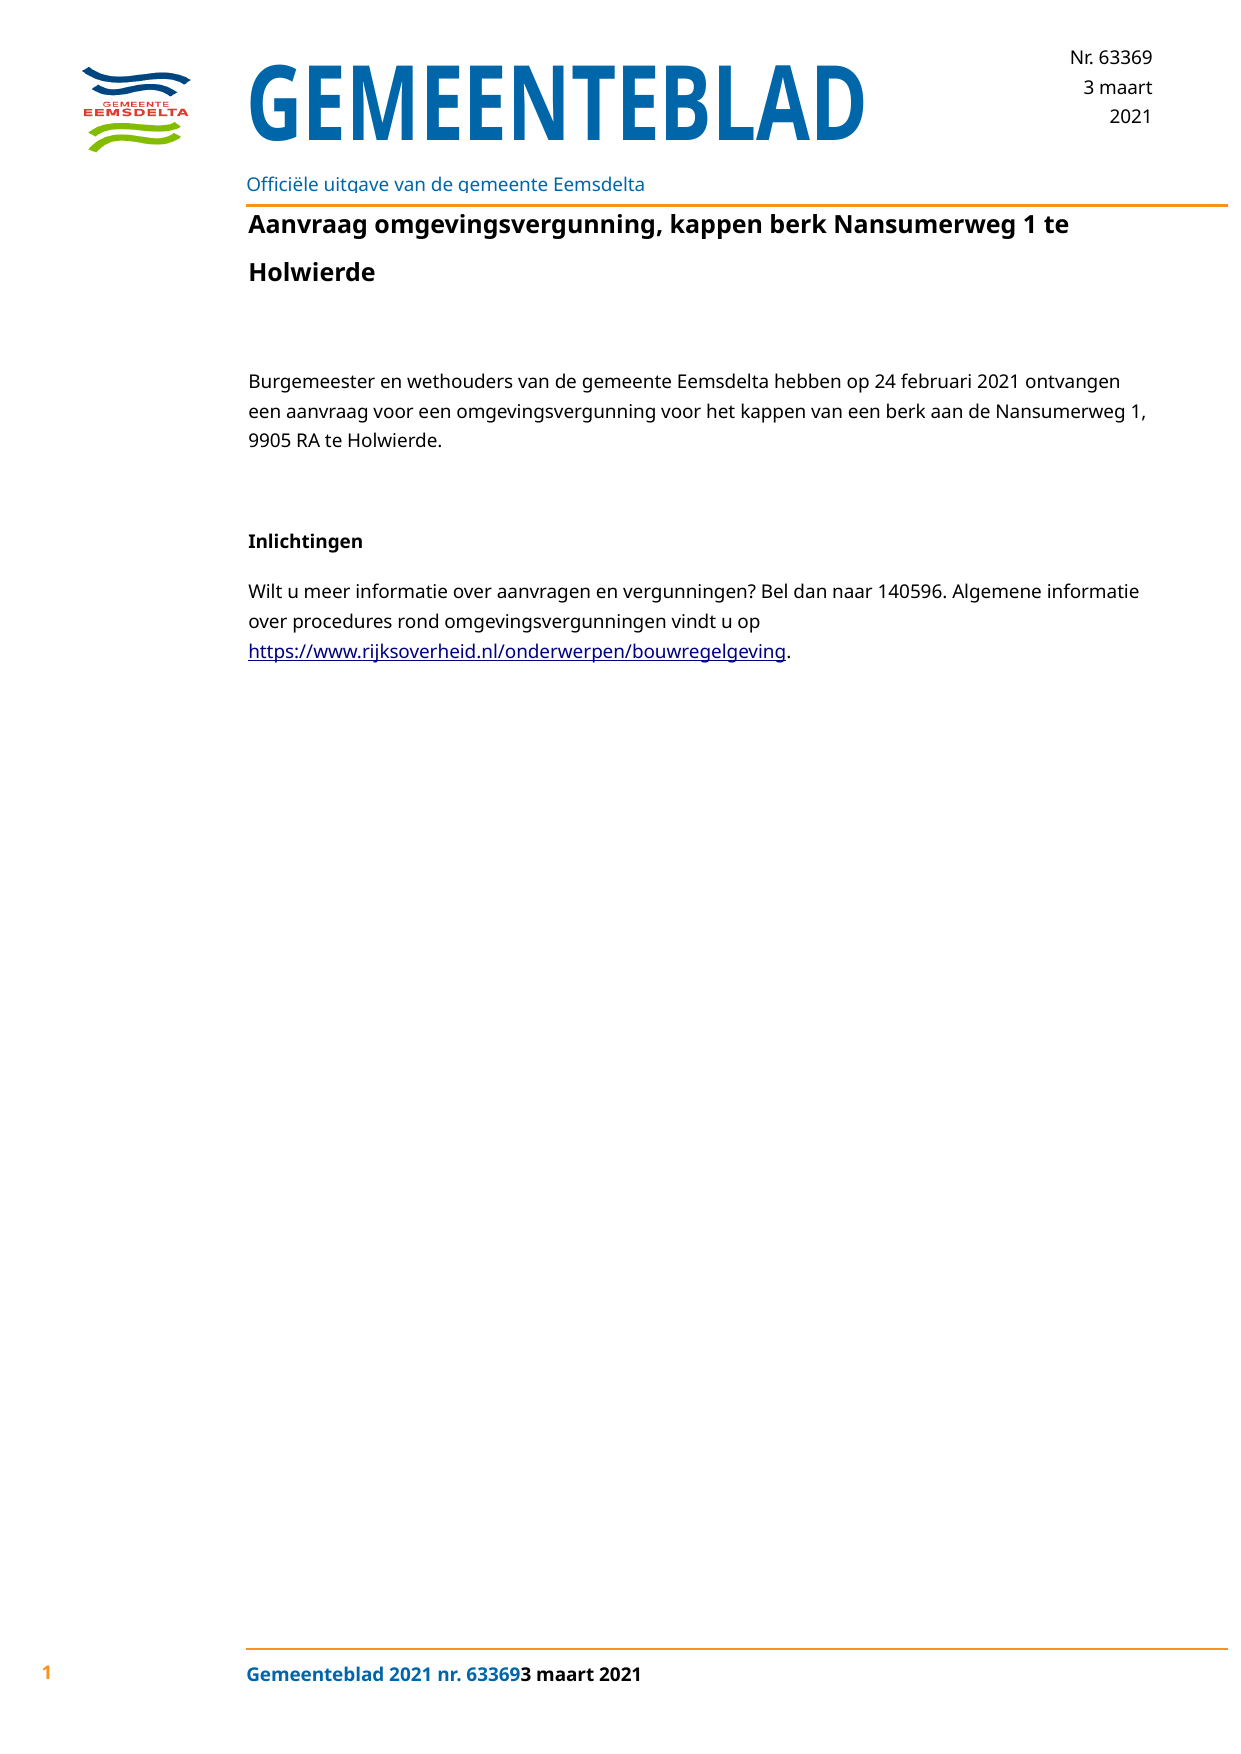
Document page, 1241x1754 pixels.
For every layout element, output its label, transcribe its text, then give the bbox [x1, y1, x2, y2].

text Inlichtingen [248, 528, 1152, 554]
text Burgemeester en wethouders van de gemeente Eemsdelta hebben op 24 februari 2021 ontvangen een aanvraag voor een omgevingsvergunning voor het kappen van een berk aan de Nansumerweg 1, 9905 RA te Holwierde. [248, 368, 1152, 453]
picture [41, 47, 231, 172]
text Wilt u meer informatie over aanvragen en vergunningen? Bel dan naar 140596. Algemene informatie over procedures rond omgevingsvergunningen vindt u op https://www.rijksoverheid.nl/onderwerpen/bouwregelgeving. [248, 579, 1152, 664]
text Aanvraag omgevingsvergunning, kappen berk Nansumerweg 1 te Holwierde [248, 207, 1152, 288]
